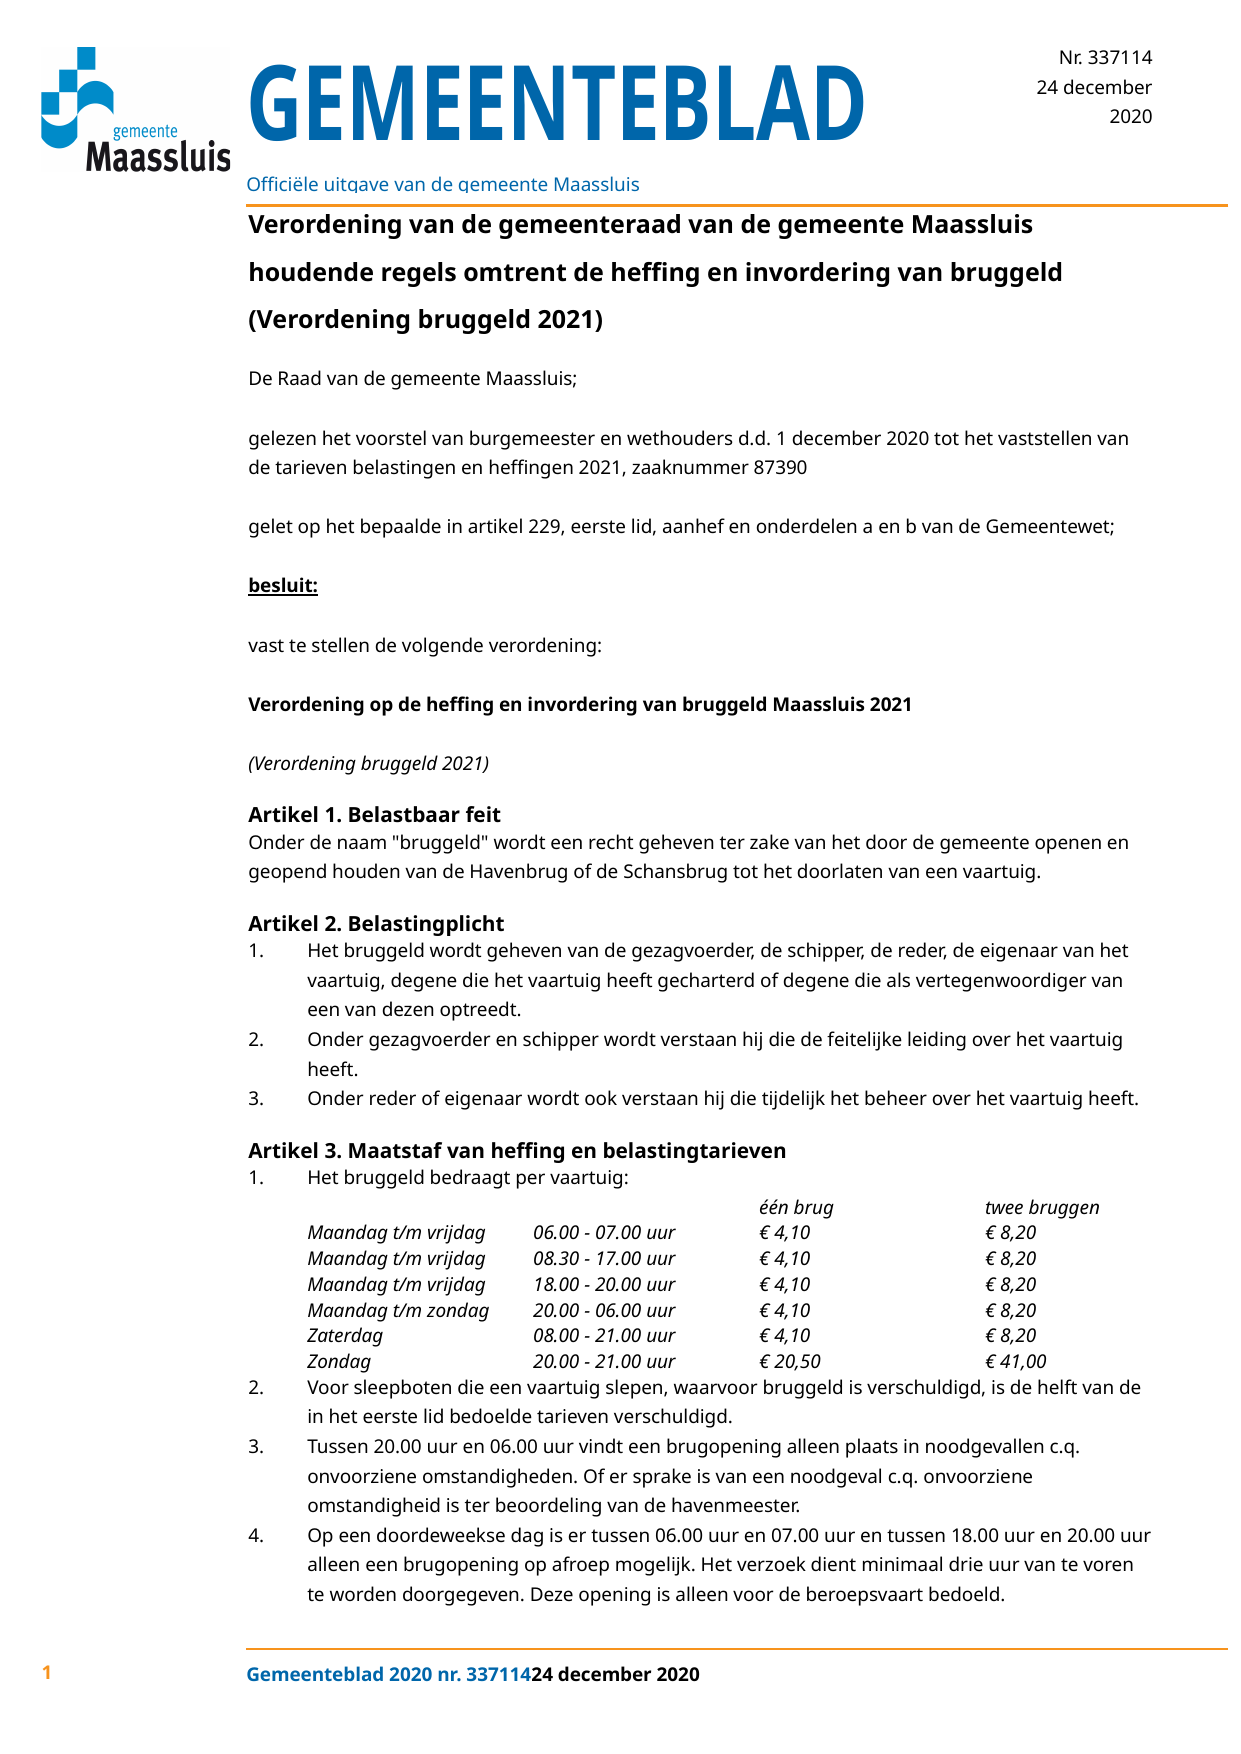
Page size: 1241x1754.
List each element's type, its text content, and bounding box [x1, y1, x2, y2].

table_cell Maandag t/m zondag [307, 1297, 533, 1322]
table_cell € 8,20 [985, 1323, 1211, 1348]
table_cell 20.00 - 06.00 uur [533, 1297, 759, 1322]
list Onder reder of eigenaar wordt ook verstaan hij die tijdelijk het beheer over het vaartuig heeft. [248, 1085, 1152, 1111]
list Het bruggeld wordt geheven van de gezagvoerder, de schipper, de reder, de eigenaar van het vaartuig, degene die het vaartuig heeft gecharterd of degene die als vertegenwoordiger van een van dezen optreedt. [248, 937, 1152, 1022]
table_header [307, 1194, 533, 1219]
text vast te stellen de volgende verordening: [248, 632, 1152, 657]
table_cell Maandag t/m vrijdag [307, 1271, 533, 1297]
table_cell € 8,20 [985, 1297, 1211, 1322]
table_cell Maandag t/m vrijdag [307, 1245, 533, 1271]
text gelezen het voorstel van burgemeester en wethouders d.d. 1 december 2020 tot het vaststellen van de tarieven belastingen en heffingen 2021, zaaknummer 87390 [248, 425, 1152, 480]
table_header [533, 1194, 759, 1219]
table_cell € 4,10 [759, 1245, 985, 1271]
text Artikel 2. Belastingplicht [248, 909, 1152, 937]
table_cell Zaterdag [307, 1323, 533, 1348]
list Onder gezagvoerder en schipper wordt verstaan hij die de feitelijke leiding over het vaartuig heeft. [248, 1026, 1152, 1081]
table_cell 18.00 - 20.00 uur [533, 1271, 759, 1297]
text (Verordening bruggeld 2021) [248, 750, 1152, 776]
table_cell € 8,20 [985, 1271, 1211, 1297]
table_cell € 4,10 [759, 1323, 985, 1348]
table_cell € 4,10 [759, 1220, 985, 1245]
table_cell € 8,20 [985, 1220, 1211, 1245]
table_cell € 8,20 [985, 1245, 1211, 1271]
text Verordening van de gemeenteraad van de gemeente Maassluis houdende regels omtrent de heffing en invordering van bruggeld (Verordening bruggeld 2021) [248, 207, 1152, 336]
table_header twee bruggen [985, 1194, 1211, 1219]
text De Raad van de gemeente Maassluis; [248, 366, 1152, 391]
table_cell 06.00 - 07.00 uur [533, 1220, 759, 1245]
list Op een doordeweekse dag is er tussen 06.00 uur en 07.00 uur en tussen 18.00 uur en 20.00 uur alleen een brugopening op afroep mogelijk. Het verzoek dient minimaal drie uur van te voren te worden doorgegeven. Deze opening is alleen voor de beroepsvaart bedoeld. [248, 1522, 1152, 1607]
text Onder de naam "bruggeld" wordt een recht geheven ter zake van het door de gemeente openen en geopend houden van de Havenbrug of de Schansbrug tot het doorlaten van een vaartuig. [248, 829, 1152, 884]
list Tussen 20.00 uur en 06.00 uur vindt een brugopening alleen plaats in noodgevallen c.q. onvoorziene omstandigheden. Of er sprake is van een noodgeval c.q. onvoorziene omstandigheid is ter beoordeling van de havenmeester. [248, 1433, 1152, 1518]
table_cell Maandag t/m vrijdag [307, 1220, 533, 1245]
text Artikel 3. Maatstaf van heffing en belastingtarieven [248, 1136, 1152, 1164]
text Verordening op de heffing en invordering van bruggeld Maassluis 2021 [248, 691, 1152, 717]
picture [41, 47, 231, 172]
table_cell € 4,10 [759, 1271, 985, 1297]
table_cell € 4,10 [759, 1297, 985, 1322]
table_cell € 41,00 [985, 1348, 1211, 1374]
text gelet op het bepaalde in artikel 229, eerste lid, aanhef en onderdelen a en b van de Gemeentewet; [248, 513, 1152, 539]
list Het bruggeld bedraagt per vaartuig: [248, 1164, 1152, 1190]
list Voor sleepboten die een vaartuig slepen, waarvoor bruggeld is verschuldigd, is de helft van de in het eerste lid bedoelde tarieven verschuldigd. [248, 1374, 1152, 1429]
table_cell Zondag [307, 1348, 533, 1374]
table_cell 08.00 - 21.00 uur [533, 1323, 759, 1348]
text besluit: [248, 573, 1152, 598]
text Artikel 1. Belastbaar feit [248, 801, 1152, 829]
picture [41, 47, 77, 92]
table_cell 08.30 - 17.00 uur [533, 1245, 759, 1271]
table_cell 20.00 - 21.00 uur [533, 1348, 759, 1374]
table_cell € 20,50 [759, 1348, 985, 1374]
table_header één brug [759, 1194, 985, 1219]
